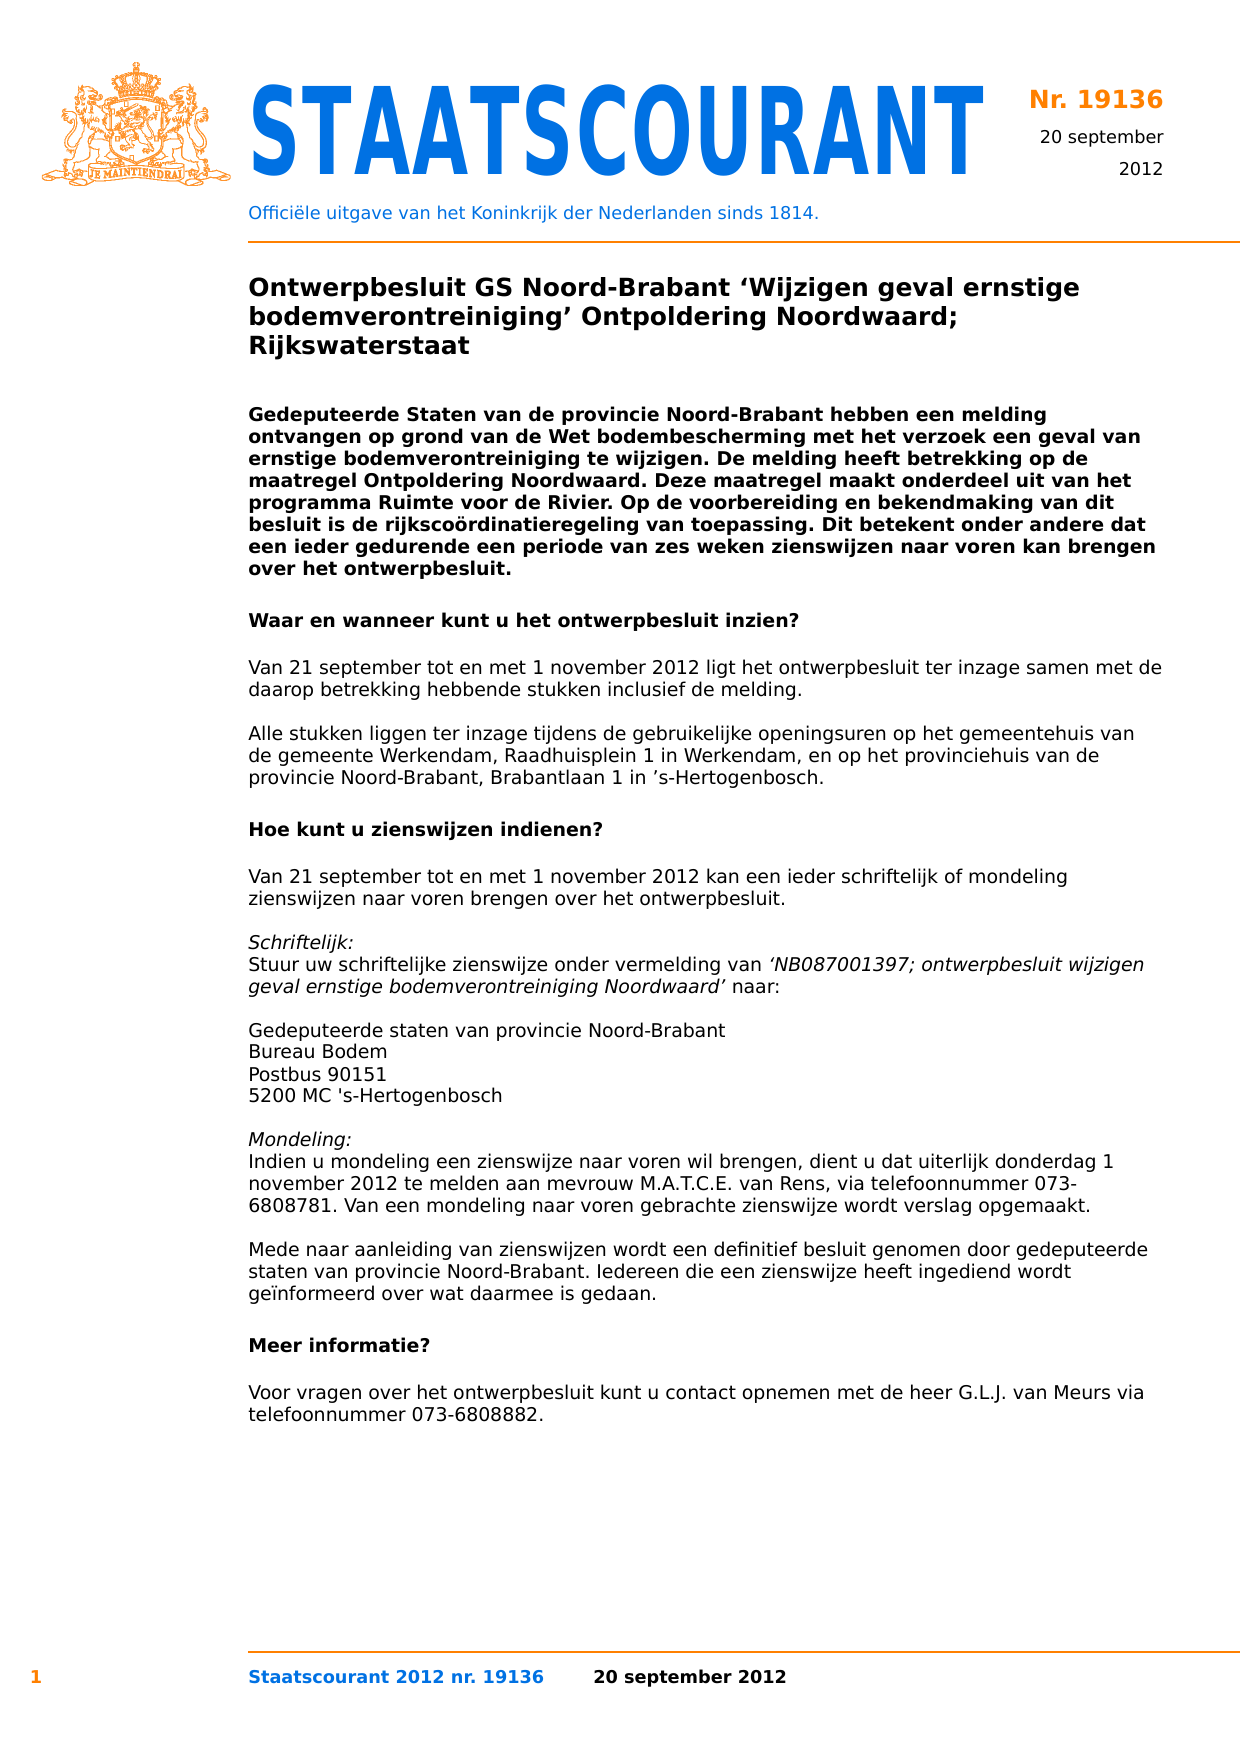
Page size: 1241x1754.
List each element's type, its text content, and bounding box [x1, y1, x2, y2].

subtitle Hoe kunt u zienswijzen indienen? [248, 819, 1163, 841]
table_cell 20 september [998, 121, 1240, 153]
text Mede naar aanleiding van zienswijzen wordt een definitief besluit genomen door gedeputeerde staten van provincie Noord-Brabant. Iedereen die een zienswijze heeft ingediend wordt geïnformeerd over wat daarmee is gedaan. [248, 1239, 1163, 1305]
picture [41, 62, 231, 186]
text Alle stukken liggen ter inzage tijdens de gebruikelijke openingsuren op het gemeentehuis van de gemeente Werkendam, Raadhuisplein 1 in Werkendam, en op het provinciehuis van de provincie Noord-Brabant, Brabantlaan 1 in ’s-Hertogenbosch. [248, 723, 1163, 789]
text Bureau Bodem [248, 1041, 1163, 1063]
text Van 21 september tot en met 1 november 2012 kan een ieder schriftelijk of mondeling zienswijzen naar voren brengen over het ontwerpbesluit. [248, 866, 1163, 910]
text Gedeputeerde staten van provincie Noord-Brabant [248, 1019, 1163, 1041]
text Indien u mondeling een zienswijze naar voren wil brengen, dient u dat uiterlijk donderdag 1 november 2012 te melden aan mevrouw M.A.T.C.E. van Rens, via telefoonnummer 073-6808781. Van een mondeling naar voren gebrachte zienswijze wordt verslag opgemaakt. [248, 1151, 1163, 1217]
text Stuur uw schriftelijke zienswijze onder vermelding van ‘NB087001397; ontwerpbesluit wijzigen geval ernstige bodemverontreiniging Noordwaard’ naar: [248, 954, 1163, 998]
subtitle Ontwerpbesluit GS Noord-Brabant ‘Wijzigen geval ernstige bodemverontreiniging’ Ontpoldering Noordwaard; Rijkswaterstaat [248, 273, 1163, 361]
text Voor vragen over het ontwerpbesluit kunt u contact opnemen met de heer G.L.J. van Meurs via telefoonnummer 073-6808882. [248, 1382, 1163, 1426]
text Mondeling: [248, 1129, 1163, 1151]
text 5200 MC 's-Hertogenbosch [248, 1085, 1163, 1107]
subtitle Meer informatie? [248, 1335, 1163, 1357]
table_header [25, 62, 248, 241]
table_header Nr. 19136 [998, 62, 1240, 121]
text Van 21 september tot en met 1 november 2012 ligt het ontwerpbesluit ter inzage samen met de daarop betrekking hebbende stukken inclusief de melding. [248, 657, 1163, 701]
text Postbus 90151 [248, 1063, 1163, 1085]
subtitle Waar en wanneer kunt u het ontwerpbesluit inzien? [248, 610, 1163, 632]
table_cell 2012 [998, 153, 1240, 203]
table_header STAATSCOURANT [248, 62, 998, 203]
text Schriftelijk: [248, 932, 1163, 954]
text Gedeputeerde Staten van de provincie Noord-Brabant hebben een melding ontvangen op grond van de Wet bodembescherming met het verzoek een geval van ernstige bodemverontreiniging te wijzigen. De melding heeft betrekking op de maatregel Ontpoldering Noordwaard. Deze maatregel maakt onderdeel uit van het programma Ruimte voor de Rivier. Op de voorbereiding en bekendmaking van dit besluit is de rijkscoördinatieregeling van toepassing. Dit betekent onder andere dat een ieder gedurende een periode van zes weken zienswijzen naar voren kan brengen over het ontwerpbesluit. [248, 404, 1163, 580]
table_cell Officiële uitgave van het Koninkrijk der Nederlanden sinds 1814. [248, 203, 1240, 241]
